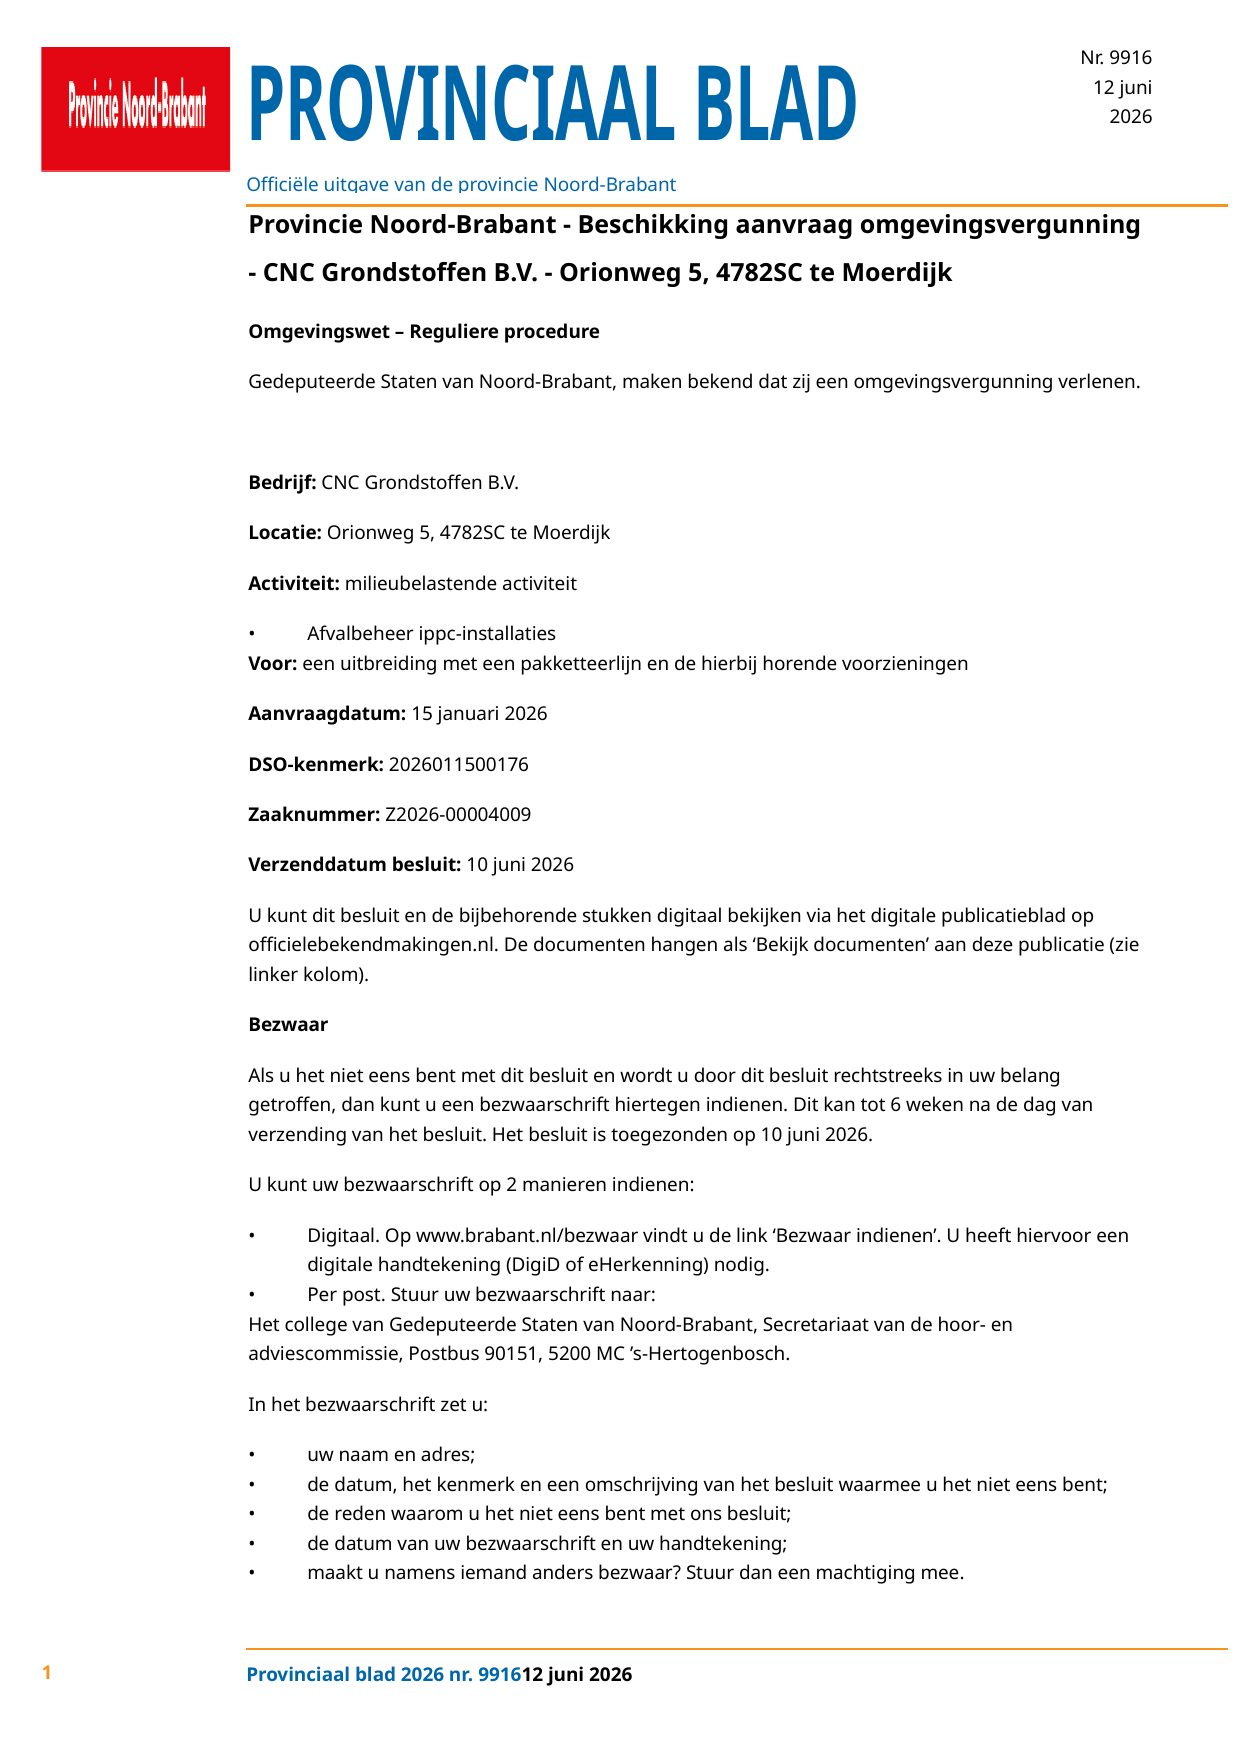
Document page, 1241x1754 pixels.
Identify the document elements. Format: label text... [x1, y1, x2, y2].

list de datum, het kenmerk en een omschrijving van het besluit waarmee u het niet eens bent; [248, 1471, 1152, 1497]
text Het college van Gedeputeerde Staten van Noord-Brabant, Secretariaat van de hoor- en adviescommissie, Postbus 90151, 5200 MC ’s‑Hertogenbosch. [248, 1311, 1152, 1366]
text Bezwaar [248, 1012, 1152, 1037]
text Zaaknummer: Z2026-00004009 [248, 801, 1152, 827]
text Omgevingswet – Reguliere procedure [248, 318, 1152, 344]
text Bedrijf: CNC Grondstoffen B.V. [248, 469, 1152, 495]
list Per post. Stuur uw bezwaarschrift naar: [248, 1281, 1152, 1307]
text Activiteit: milieubelastende activiteit [248, 570, 1152, 596]
text DSO-kenmerk: 2026011500176 [248, 751, 1152, 777]
text In het bezwaarschrift zet u: [248, 1391, 1152, 1417]
list Afvalbeheer ippc-installaties [248, 620, 1152, 646]
text Voor: een uitbreiding met een pakketteerlijn en de hierbij horende voorzieningen [248, 650, 1152, 676]
text Locatie: Orionweg 5, 4782SC te Moerdijk [248, 519, 1152, 545]
text Gedeputeerde Staten van Noord-Brabant, maken bekend dat zij een omgevingsvergunning verlenen. [248, 368, 1152, 394]
list maakt u namens iemand anders bezwaar? Stuur dan een machtiging mee. [248, 1559, 1152, 1585]
text U kunt dit besluit en de bijbehorende stukken digitaal bekijken via het digitale publicatieblad op officielebekendmakingen.nl. De documenten hangen als ‘Bekijk documenten’ aan deze publicatie (zie linker kolom). [248, 902, 1152, 987]
text Als u het niet eens bent met dit besluit en wordt u door dit besluit rechtstreeks in uw belang getroffen, dan kunt u een bezwaarschrift hiertegen indienen. Dit kan tot 6 weken na de dag van verzending van het besluit. Het besluit is toegezonden op 10 juni 2026. [248, 1062, 1152, 1147]
list de datum van uw bezwaarschrift en uw handtekening; [248, 1530, 1152, 1556]
text Aanvraagdatum: 15 januari 2026 [248, 700, 1152, 726]
picture [41, 47, 231, 172]
text Provincie Noord-Brabant - Beschikking aanvraag omgevingsvergunning - CNC Grondstoffen B.V. - Orionweg 5, 4782SC te Moerdijk [248, 207, 1152, 288]
list de reden waarom u het niet eens bent met ons besluit; [248, 1500, 1152, 1526]
text U kunt uw bezwaarschrift op 2 manieren indienen: [248, 1172, 1152, 1197]
list Digitaal. Op www.brabant.nl/bezwaar vindt u de link ‘Bezwaar indienen’. U heeft hiervoor een digitale handtekening (DigiD of eHerkenning) nodig. [248, 1222, 1152, 1277]
list uw naam en adres; [248, 1441, 1152, 1467]
text Verzenddatum besluit: 10 juni 2026 [248, 852, 1152, 877]
